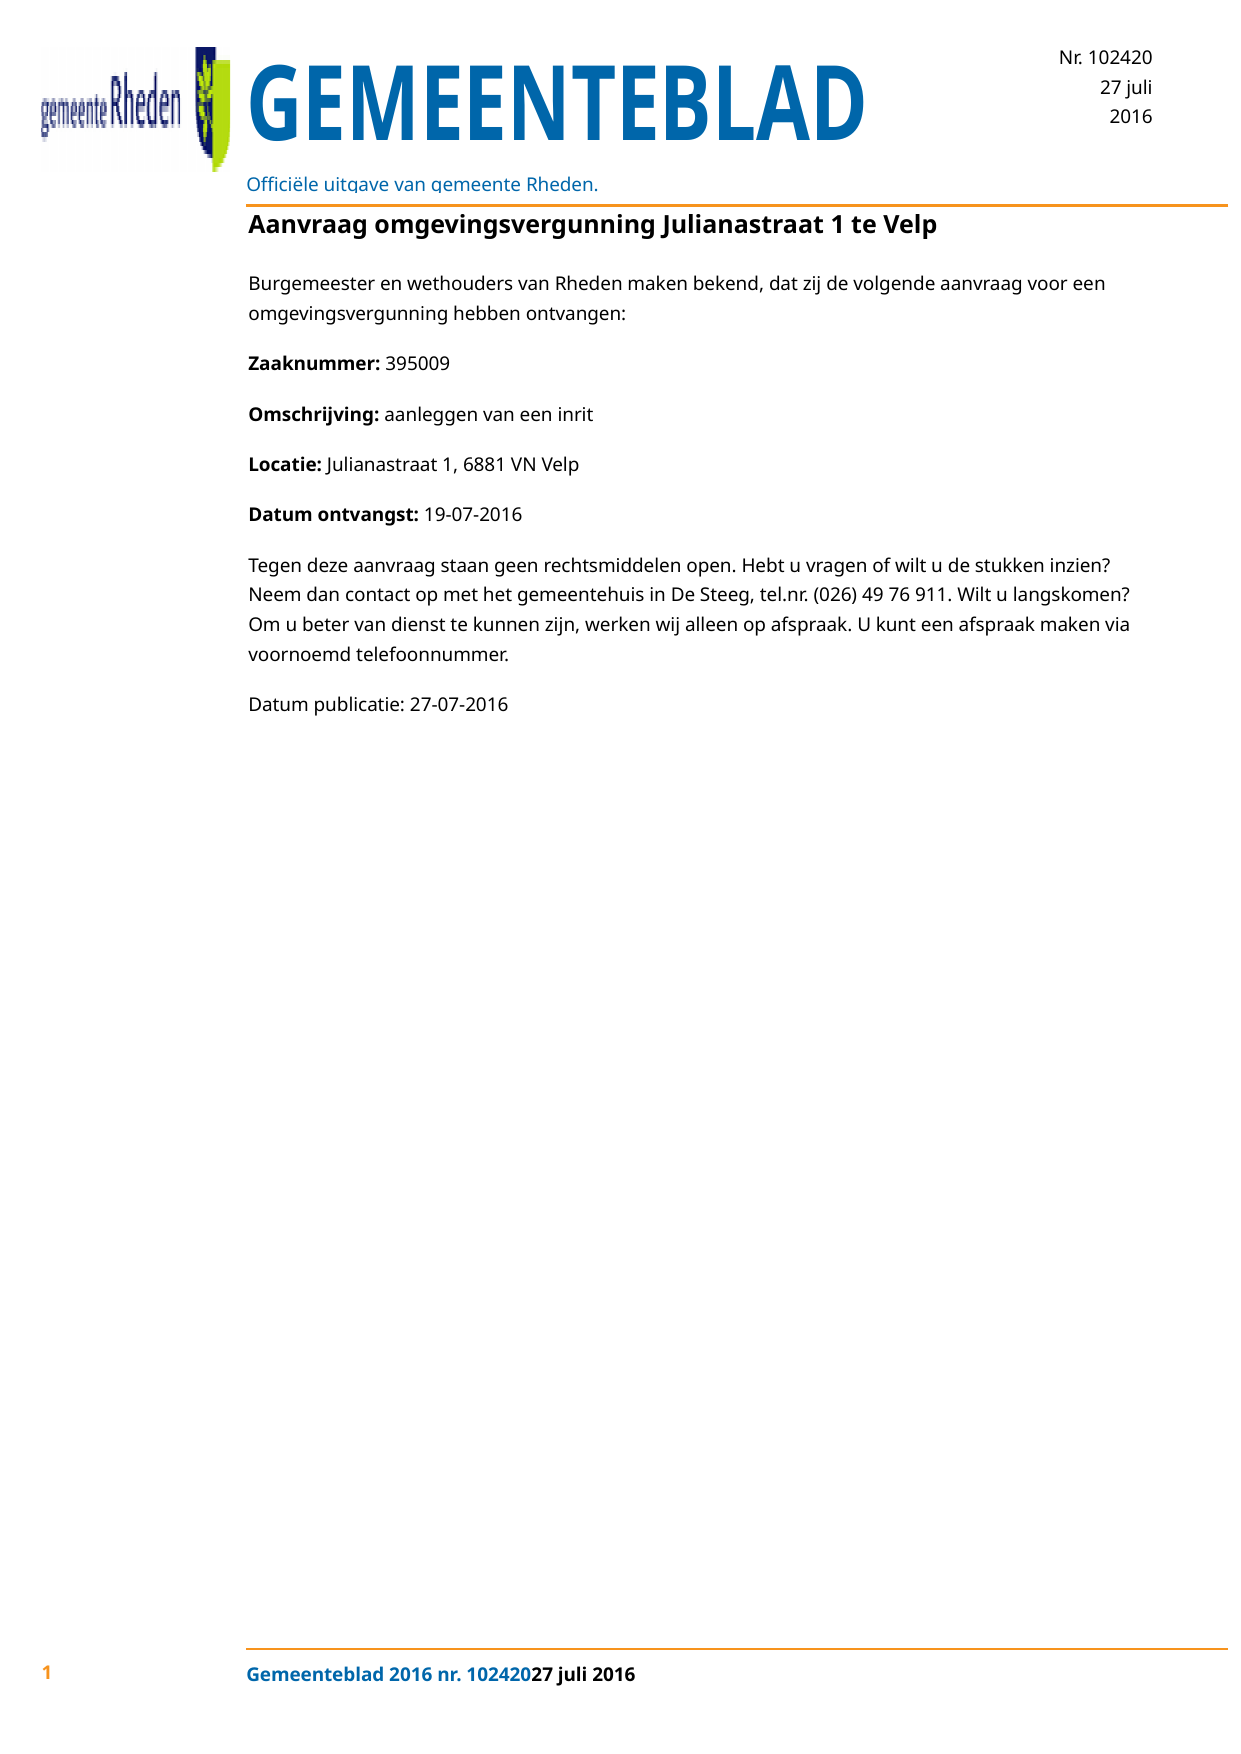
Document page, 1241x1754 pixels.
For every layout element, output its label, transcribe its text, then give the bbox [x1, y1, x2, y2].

text Burgemeester en wethouders van Rheden maken bekend, dat zij de volgende aanvraag voor een omgevingsvergunning hebben ontvangen: [248, 270, 1152, 326]
text Datum publicatie: 27-07-2016 [248, 691, 1152, 717]
text Tegen deze aanvraag staan geen rechtsmiddelen open. Hebt u vragen of wilt u de stukken inzien? Neem dan contact op met het gemeentehuis in De Steeg, tel.nr. (026) 49 76 911. Wilt u langskomen? Om u beter van dienst te kunnen zijn, werken wij alleen op afspraak. U kunt een afspraak maken via voornoemd telefoonnummer. [248, 552, 1152, 666]
picture [41, 47, 231, 172]
text Datum ontvangst: 19-07-2016 [248, 502, 1152, 527]
text Omschrijving: aanleggen van een inrit [248, 401, 1152, 426]
text Aanvraag omgevingsvergunning Julianastraat 1 te Velp [248, 207, 1152, 241]
text Zaaknummer: 395009 [248, 350, 1152, 376]
text Locatie: Julianastraat 1, 6881 VN Velp [248, 451, 1152, 477]
